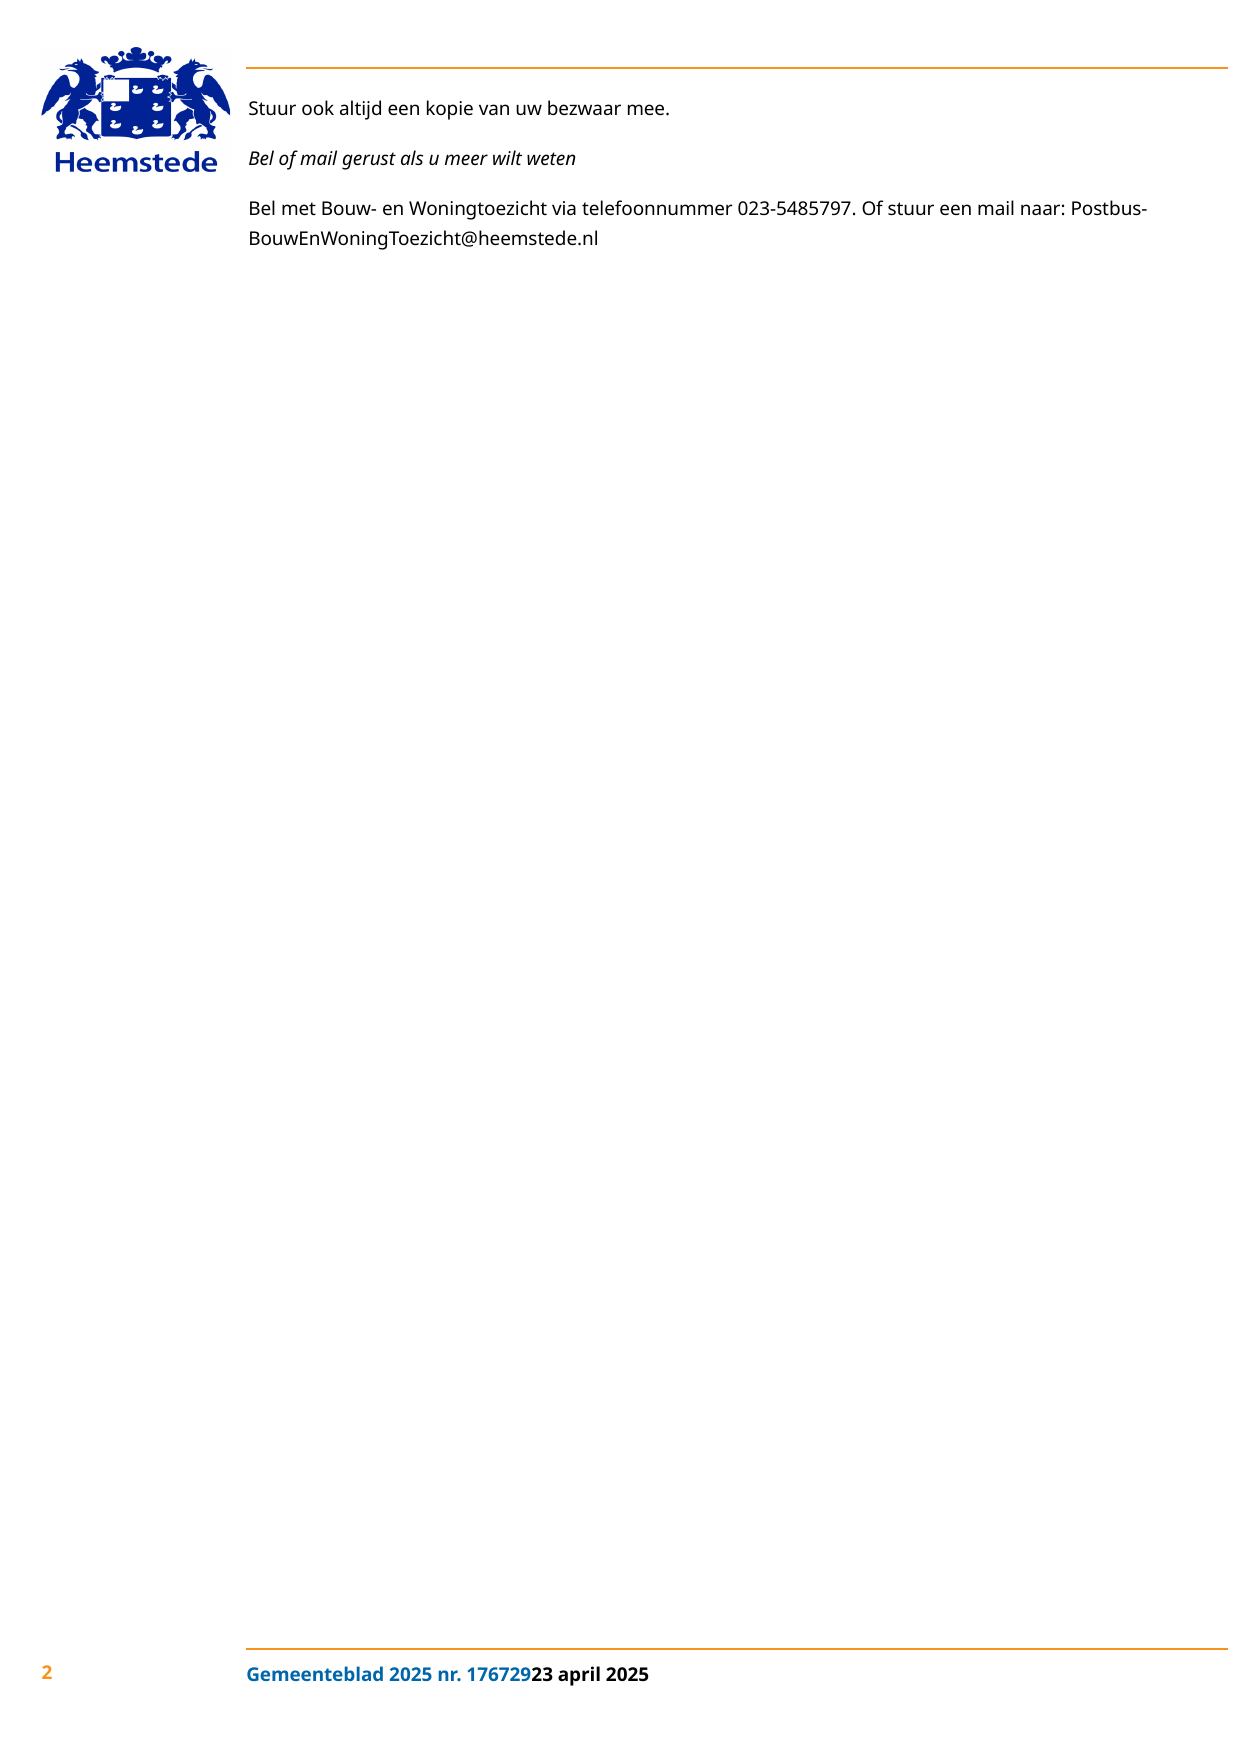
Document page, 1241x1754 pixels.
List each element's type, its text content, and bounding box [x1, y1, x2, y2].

text Stuur ook altijd een kopie van uw bezwaar mee. [248, 95, 1152, 121]
text Bel met Bouw- en Woningtoezicht via telefoonnummer 023-5485797. Of stuur een mail naar: Postbus-BouwEnWoningToezicht@heemstede.nl [248, 196, 1152, 251]
text Bel of mail gerust als u meer wilt weten [248, 145, 1152, 171]
picture [41, 47, 231, 172]
